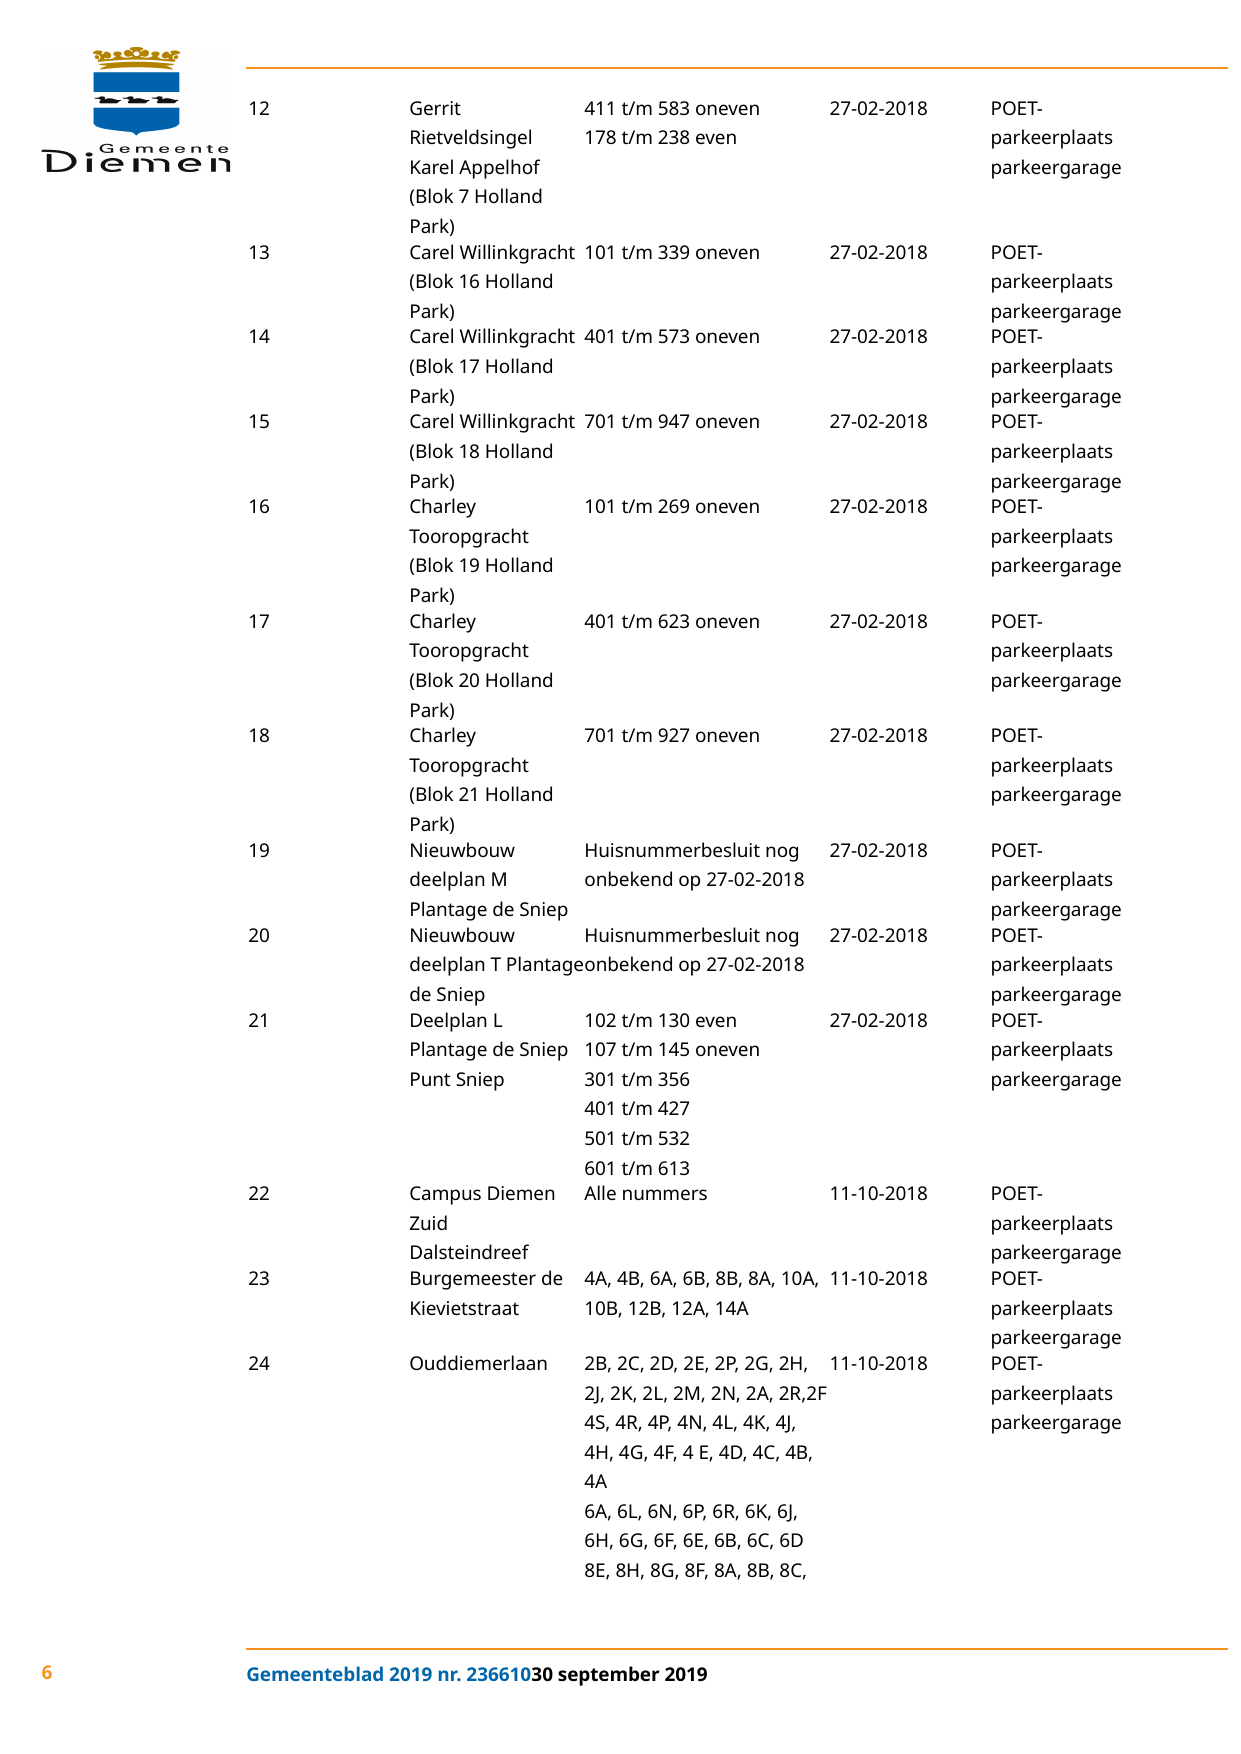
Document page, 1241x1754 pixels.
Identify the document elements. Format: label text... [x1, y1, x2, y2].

table_cell Gerrit Rietveldsingel Karel Appelhof (Blok 7 Holland Park) [409, 95, 584, 239]
table_cell Nieuwbouw deelplan T Plantage de Sniep [409, 922, 584, 1007]
table_cell POET-parkeerplaats parkeergarage [990, 1007, 1152, 1180]
table_cell 401 t/m 573 oneven [584, 324, 829, 409]
table_cell Alle nummers [584, 1180, 829, 1265]
table_cell 27-02-2018 [829, 95, 990, 239]
table_cell 23 [248, 1265, 409, 1350]
table_cell 101 t/m 339 oneven [584, 239, 829, 324]
table_cell 20 [248, 922, 409, 1007]
table_cell 17 [248, 608, 409, 722]
table_cell Burgemeester de Kievietstraat [409, 1265, 584, 1350]
table_cell 27-02-2018 [829, 239, 990, 324]
table_cell POET-parkeerplaats parkeergarage [990, 1180, 1152, 1265]
table_cell 18 [248, 723, 409, 837]
table_cell Deelplan L Plantage de Sniep Punt Sniep [409, 1007, 584, 1180]
table_cell 15 [248, 409, 409, 493]
table_cell POET-parkeerplaats parkeergarage [990, 723, 1152, 837]
table_cell POET-parkeerplaats parkeergarage [990, 95, 1152, 239]
table_cell 411 t/m 583 oneven 178 t/m 238 even [584, 95, 829, 239]
table_cell POET-parkeerplaats parkeergarage [990, 922, 1152, 1007]
table_cell POET-parkeerplaats parkeergarage [990, 1265, 1152, 1350]
table_cell 21 [248, 1007, 409, 1180]
table_cell 2B, 2C, 2D, 2E, 2P, 2G, 2H, 2J, 2K, 2L, 2M, 2N, 2A, 2R,2F 4S, 4R, 4P, 4N, 4L, 4K, 4J, 4H, 4G, 4F, 4 E, 4D, 4C, 4B, 4A 6A, 6L, 6N, 6P, 6R, 6K, 6J, 6H, 6G, 6F, 6E, 6B, 6C, 6D 8E, 8H, 8G, 8F, 8A, 8B, 8C, [584, 1350, 829, 1583]
table_cell 16 [248, 494, 409, 608]
table_cell 14 [248, 324, 409, 409]
table_cell Campus Diemen Zuid Dalsteindreef [409, 1180, 584, 1265]
table_cell 11-10-2018 [829, 1180, 990, 1265]
table_cell Huisnummerbesluit nog onbekend op 27-02-2018 [584, 922, 829, 1007]
table_cell 27-02-2018 [829, 1007, 990, 1180]
table_cell 102 t/m 130 even 107 t/m 145 oneven 301 t/m 356 401 t/m 427 501 t/m 532 601 t/m 613 [584, 1007, 829, 1180]
table_cell POET-parkeerplaats parkeergarage [990, 409, 1152, 493]
table_cell 101 t/m 269 oneven [584, 494, 829, 608]
table_cell 27-02-2018 [829, 324, 990, 409]
table_cell Ouddiemerlaan [409, 1350, 584, 1583]
table_cell 4A, 4B, 6A, 6B, 8B, 8A, 10A, 10B, 12B, 12A, 14A [584, 1265, 829, 1350]
table_cell 11-10-2018 [829, 1265, 990, 1350]
table_cell 27-02-2018 [829, 922, 990, 1007]
table_cell POET-parkeerplaats parkeergarage [990, 608, 1152, 722]
picture [41, 47, 231, 172]
table_cell Carel Willinkgracht (Blok 17 Holland Park) [409, 324, 584, 409]
table_cell POET-parkeerplaats parkeergarage [990, 837, 1152, 922]
table_cell Charley Tooropgracht (Blok 20 Holland Park) [409, 608, 584, 722]
table_cell Huisnummerbesluit nog onbekend op 27-02-2018 [584, 837, 829, 922]
table_cell 27-02-2018 [829, 409, 990, 493]
table_cell POET-parkeerplaats parkeergarage [990, 239, 1152, 324]
table_cell 11-10-2018 [829, 1350, 990, 1583]
table_cell 701 t/m 927 oneven [584, 723, 829, 837]
table_cell 27-02-2018 [829, 494, 990, 608]
table_cell Charley Tooropgracht (Blok 19 Holland Park) [409, 494, 584, 608]
table_cell Charley Tooropgracht (Blok 21 Holland Park) [409, 723, 584, 837]
table_cell Carel Willinkgracht (Blok 16 Holland Park) [409, 239, 584, 324]
table_cell 12 [248, 95, 409, 239]
table_cell POET-parkeerplaats parkeergarage [990, 324, 1152, 409]
table_cell Nieuwbouw deelplan M Plantage de Sniep [409, 837, 584, 922]
table_cell 27-02-2018 [829, 608, 990, 722]
table_cell 24 [248, 1350, 409, 1583]
table_cell POET-parkeerplaats parkeergarage [990, 494, 1152, 608]
table_cell POET-parkeerplaats parkeergarage [990, 1350, 1152, 1583]
table_cell Carel Willinkgracht (Blok 18 Holland Park) [409, 409, 584, 493]
table_cell 22 [248, 1180, 409, 1265]
table_cell 13 [248, 239, 409, 324]
table_cell 27-02-2018 [829, 837, 990, 922]
table_cell 401 t/m 623 oneven [584, 608, 829, 722]
table_cell 27-02-2018 [829, 723, 990, 837]
table_cell 19 [248, 837, 409, 922]
table_cell 701 t/m 947 oneven [584, 409, 829, 493]
